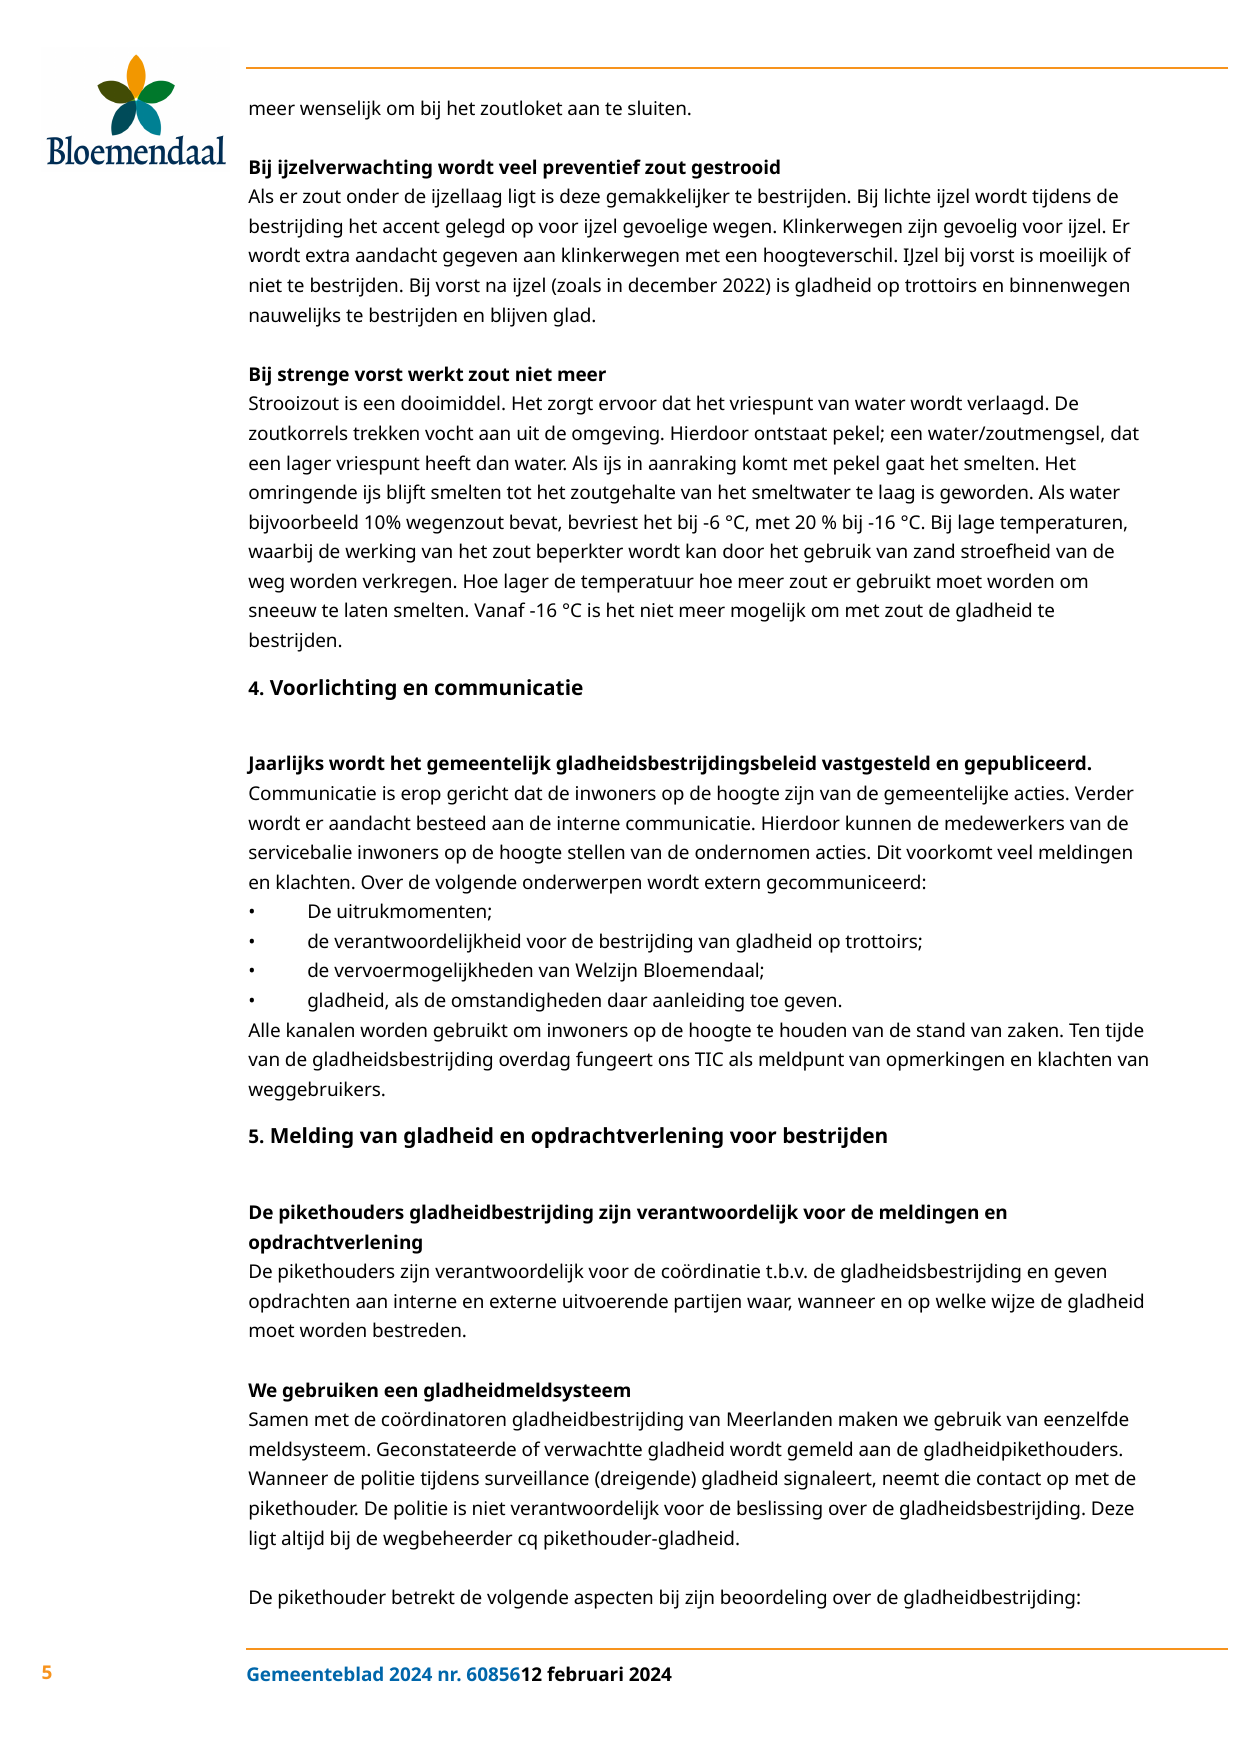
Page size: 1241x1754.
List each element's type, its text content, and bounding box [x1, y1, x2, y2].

text Communicatie is erop gericht dat de inwoners op de hoogte zijn van de gemeentelijke acties. Verder wordt er aandacht besteed aan de interne communicatie. Hierdoor kunnen de medewerkers van de servicebalie inwoners op de hoogte stellen van de ondernomen acties. Dit voorkomt veel meldingen en klachten. Over de volgende onderwerpen wordt extern gecommuniceerd: [248, 780, 1152, 895]
text Alle kanalen worden gebruikt om inwoners op de hoogte te houden van de stand van zaken. Ten tijde van de gladheidsbestrijding overdag fungeert ons TIC als meldpunt van opmerkingen en klachten van weggebruikers. [248, 1017, 1152, 1102]
text Als er zout onder de ijzellaag ligt is deze gemakkelijker te bestrijden. Bij lichte ijzel wordt tijdens de bestrijding het accent gelegd op voor ijzel gevoelige wegen. Klinkerwegen zijn gevoelig voor ijzel. Er wordt extra aandacht gegeven aan klinkerwegen met een hoogteverschil. IJzel bij vorst is moeilijk of niet te bestrijden. Bij vorst na ijzel (zoals in december 2022) is gladheid op trottoirs en binnenwegen nauwelijks te bestrijden en blijven glad. [248, 183, 1152, 328]
text De pikethouders gladheidbestrijding zijn verantwoordelijk voor de meldingen en opdrachtverlening [248, 1199, 1152, 1255]
list de vervoermogelijkheden van Welzijn Bloemendaal; [248, 958, 1152, 983]
list de verantwoordelijkheid voor de bestrijding van gladheid op trottoirs; [248, 928, 1152, 954]
picture [41, 47, 231, 172]
text Strooizout is een dooimiddel. Het zorgt ervoor dat het vriespunt van water wordt verlaagd. De zoutkorrels trekken vocht aan uit de omgeving. Hierdoor ontstaat pekel; een water/zoutmengsel, dat een lager vriespunt heeft dan water. Als ijs in aanraking komt met pekel gaat het smelten. Het omringende ijs blijft smelten tot het zoutgehalte van het smeltwater te laag is geworden. Als water bijvoorbeeld 10% wegenzout bevat, bevriest het bij -6 °C, met 20 % bij -16 °C. Bij lage temperaturen, waarbij de werking van het zout beperkter wordt kan door het gebruik van zand stroefheid van de weg worden verkregen. Hoe lager de temperatuur hoe meer zout er gebruikt moet worden om sneeuw te laten smelten. Vanaf -16 °C is het niet meer mogelijk om met zout de gladheid te bestrijden. [248, 391, 1152, 653]
text 4. Voorlichting en communicatie [248, 673, 1152, 701]
text Jaarlijks wordt het gemeentelijk gladheidsbestrijdingsbeleid vastgesteld en gepubliceerd. [248, 751, 1152, 776]
text De pikethouders zijn verantwoordelijk voor de coördinatie t.b.v. de gladheidsbestrijding en geven opdrachten aan interne en externe uitvoerende partijen waar, wanneer en op welke wijze de gladheid moet worden bestreden. [248, 1258, 1152, 1343]
text Bij ijzelverwachting wordt veel preventief zout gestrooid [248, 154, 1152, 180]
text Bij strenge vorst werkt zout niet meer [248, 361, 1152, 387]
text meer wenselijk om bij het zoutloket aan te sluiten. [248, 95, 1152, 121]
text We gebruiken een gladheidmeldsysteem [248, 1377, 1152, 1403]
text 5. Melding van gladheid en opdrachtverlening voor bestrijden [248, 1122, 1152, 1150]
list De uitrukmomenten; [248, 898, 1152, 924]
list gladheid, als de omstandigheden daar aanleiding toe geven. [248, 987, 1152, 1013]
text Samen met de coördinatoren gladheidbestrijding van Meerlanden maken we gebruik van eenzelfde meldsysteem. Geconstateerde of verwachtte gladheid wordt gemeld aan de gladheidpikethouders. Wanneer de politie tijdens surveillance (dreigende) gladheid signaleert, neemt die contact op met de pikethouder. De politie is niet verantwoordelijk voor de beslissing over de gladheidsbestrijding. Deze ligt altijd bij de wegbeheerder cq pikethouder-gladheid. [248, 1406, 1152, 1551]
text De pikethouder betrekt de volgende aspecten bij zijn beoordeling over de gladheidbestrijding: [248, 1584, 1152, 1610]
